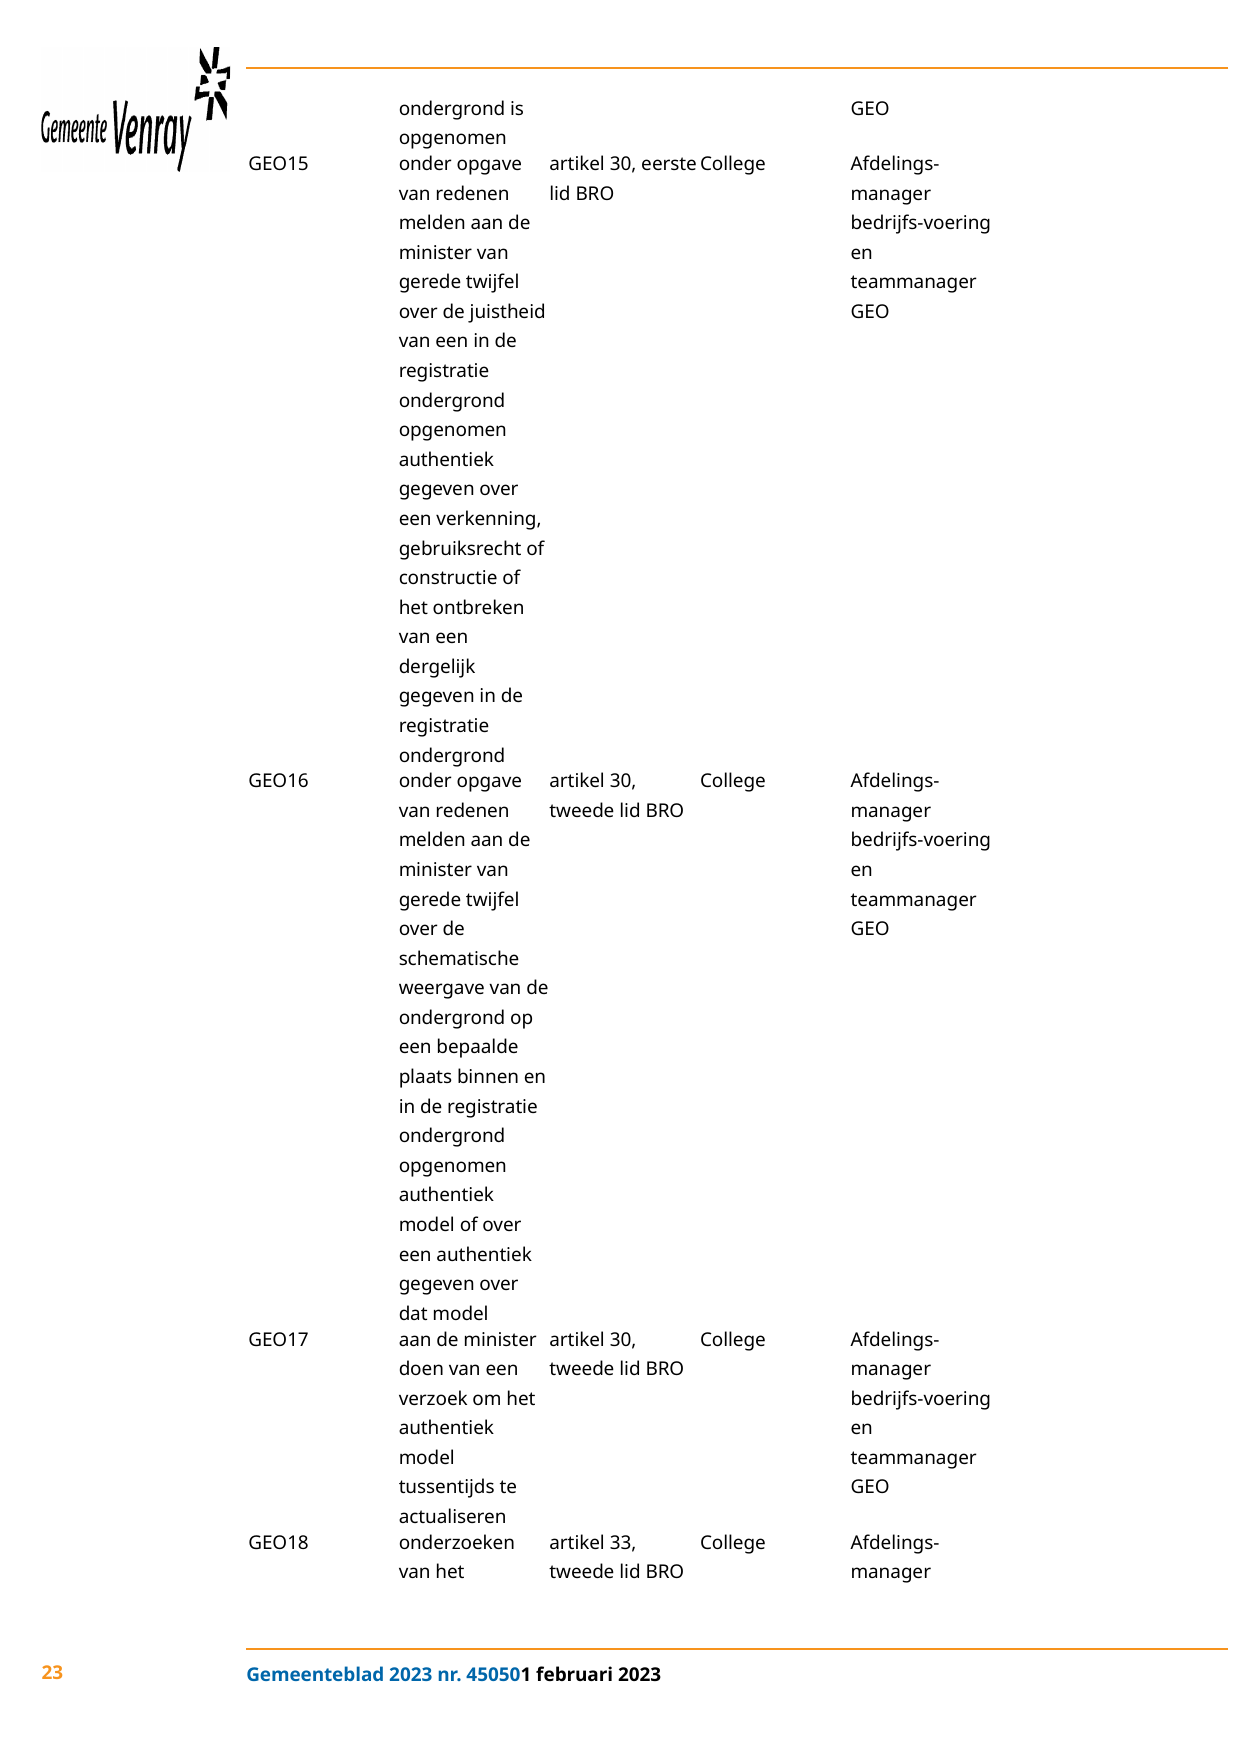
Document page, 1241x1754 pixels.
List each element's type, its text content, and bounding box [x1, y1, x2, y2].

table_cell onder opgave van redenen melden aan de minister van gerede twijfel over de juistheid van een in de registratie ondergrond opgenomen authentiek gegeven over een verkenning, gebruiksrecht of constructie of het ontbreken van een dergelijk gegeven in de registratie ondergrond [399, 150, 549, 767]
table_cell [549, 95, 700, 150]
table_cell ondergrond is opgenomen [399, 95, 549, 150]
table_cell College [700, 1326, 850, 1529]
table_cell Afdelings-manager bedrijfs-voering en teammanager GEO [850, 768, 1001, 1326]
table_cell [700, 95, 850, 150]
table_cell [1001, 150, 1152, 767]
table_cell artikel 30, tweede lid BRO [549, 1326, 700, 1529]
table_cell College [700, 768, 850, 1326]
table_cell [1001, 768, 1152, 1326]
table_cell artikel 33, tweede lid BRO [549, 1529, 700, 1584]
table_cell [1001, 95, 1152, 150]
table_cell [1001, 1529, 1152, 1584]
picture [41, 47, 231, 172]
table_cell [1001, 1326, 1152, 1529]
table_cell GEO18 [248, 1529, 398, 1584]
table_cell GEO15 [248, 150, 398, 767]
table_cell College [700, 1529, 850, 1584]
table_cell Afdelings-manager bedrijfs-voering en teammanager GEO [850, 1326, 1001, 1529]
table_cell onderzoeken van het [399, 1529, 549, 1584]
table_cell Afdelings-manager bedrijfs-voering en teammanager GEO [850, 150, 1001, 767]
table_cell College [700, 150, 850, 767]
table_cell aan de minister doen van een verzoek om het authentiek model tussentijds te actualiseren [399, 1326, 549, 1529]
table_cell GEO16 [248, 768, 398, 1326]
table_cell artikel 30, tweede lid BRO [549, 768, 700, 1326]
table_cell onder opgave van redenen melden aan de minister van gerede twijfel over de schematische weergave van de ondergrond op een bepaalde plaats binnen en in de registratie ondergrond opgenomen authentiek model of over een authentiek gegeven over dat model [399, 768, 549, 1326]
table_cell [248, 95, 398, 150]
table_cell GEO17 [248, 1326, 398, 1529]
table_cell Afdelings-manager [850, 1529, 1001, 1584]
table_cell artikel 30, eerste lid BRO [549, 150, 700, 767]
table_cell GEO [850, 95, 1001, 150]
